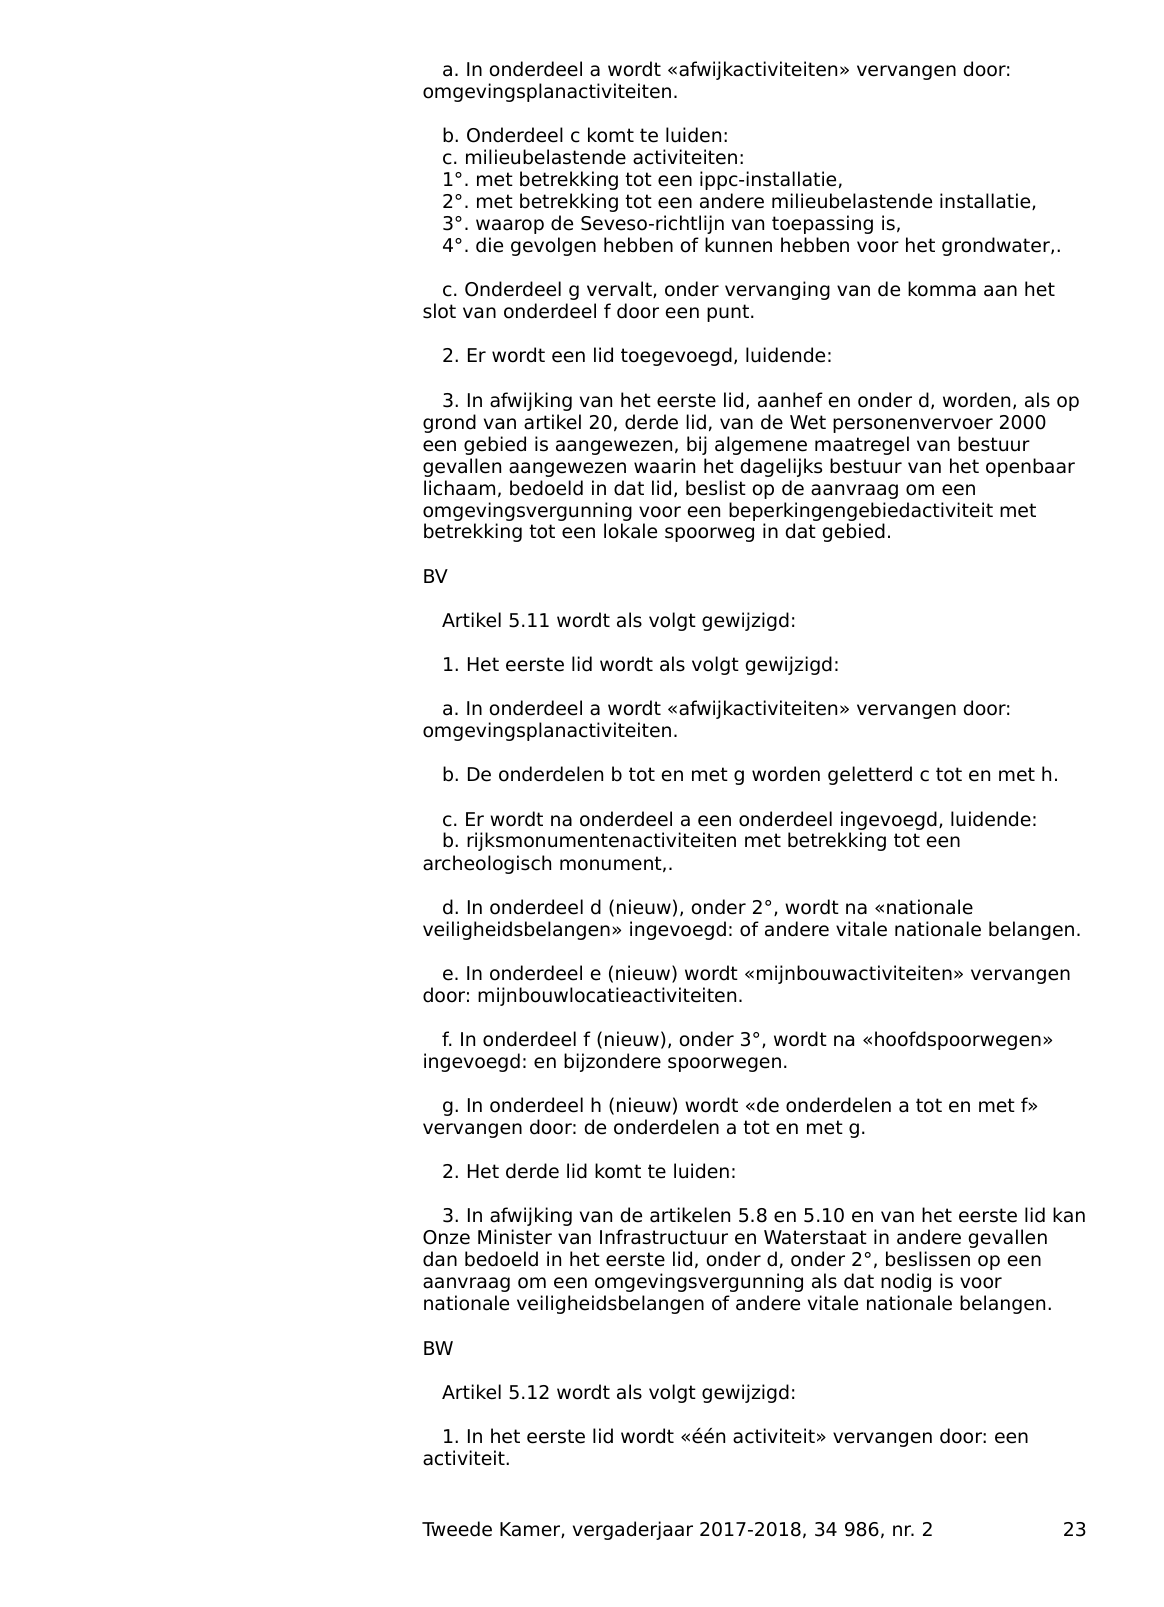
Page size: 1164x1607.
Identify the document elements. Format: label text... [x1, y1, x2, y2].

text Artikel 5.11 wordt als volgt gewijzigd: [422, 610, 1087, 632]
text c. Onderdeel g vervalt, onder vervanging van de komma aan het slot van onderdeel f door een punt. [422, 279, 1087, 323]
text 1°. met betrekking tot een ippc-installatie, [422, 169, 1087, 191]
text BW [422, 1337, 1087, 1359]
text a. In onderdeel a wordt «afwijkactiviteiten» vervangen door: omgevingsplanactiviteiten. [422, 698, 1087, 742]
text g. In onderdeel h (nieuw) wordt «de onderdelen a tot en met f» vervangen door: de onderdelen a tot en met g. [422, 1095, 1087, 1139]
text f. In onderdeel f (nieuw), onder 3°, wordt na «hoofdspoorwegen» ingevoegd: en bijzondere spoorwegen. [422, 1029, 1087, 1073]
text 2. Er wordt een lid toegevoegd, luidende: [422, 345, 1087, 367]
text 3. In afwijking van de artikelen 5.8 en 5.10 en van het eerste lid kan Onze Minister van Infrastructuur en Waterstaat in andere gevallen dan bedoeld in het eerste lid, onder d, onder 2°, beslissen op een aanvraag om een omgevingsvergunning als dat nodig is voor nationale veiligheidsbelangen of andere vitale nationale belangen. [422, 1205, 1087, 1315]
text 2°. met betrekking tot een andere milieubelastende installatie, [422, 191, 1087, 213]
text a. In onderdeel a wordt «afwijkactiviteiten» vervangen door: omgevingsplanactiviteiten. [422, 59, 1087, 103]
text b. rijksmonumentenactiviteiten met betrekking tot een archeologisch monument,. [422, 830, 1087, 874]
text BV [422, 566, 1087, 588]
text 2. Het derde lid komt te luiden: [422, 1161, 1087, 1183]
text d. In onderdeel d (nieuw), onder 2°, wordt na «nationale veiligheidsbelangen» ingevoegd: of andere vitale nationale belangen. [422, 897, 1087, 941]
text c. milieubelastende activiteiten: [422, 147, 1087, 169]
text 1. Het eerste lid wordt als volgt gewijzigd: [422, 654, 1087, 676]
text 3. In afwijking van het eerste lid, aanhef en onder d, worden, als op grond van artikel 20, derde lid, van de Wet personenvervoer 2000 een gebied is aangewezen, bij algemene maatregel van bestuur gevallen aangewezen waarin het dagelijks bestuur van het openbaar lichaam, bedoeld in dat lid, beslist op de aanvraag om een omgevingsvergunning voor een beperkingengebiedactiviteit met betrekking tot een lokale spoorweg in dat gebied. [422, 389, 1087, 543]
text 4°. die gevolgen hebben of kunnen hebben voor het grondwater,. [422, 235, 1087, 257]
text b. Onderdeel c komt te luiden: [422, 125, 1087, 147]
text c. Er wordt na onderdeel a een onderdeel ingevoegd, luidende: [422, 808, 1087, 830]
text 1. In het eerste lid wordt «één activiteit» vervangen door: een activiteit. [422, 1426, 1087, 1470]
text Artikel 5.12 wordt als volgt gewijzigd: [422, 1382, 1087, 1403]
text 3°. waarop de Seveso-richtlijn van toepassing is, [422, 213, 1087, 235]
text b. De onderdelen b tot en met g worden geletterd c tot en met h. [422, 764, 1087, 786]
text e. In onderdeel e (nieuw) wordt «mijnbouwactiviteiten» vervangen door: mijnbouwlocatieactiviteiten. [422, 963, 1087, 1007]
